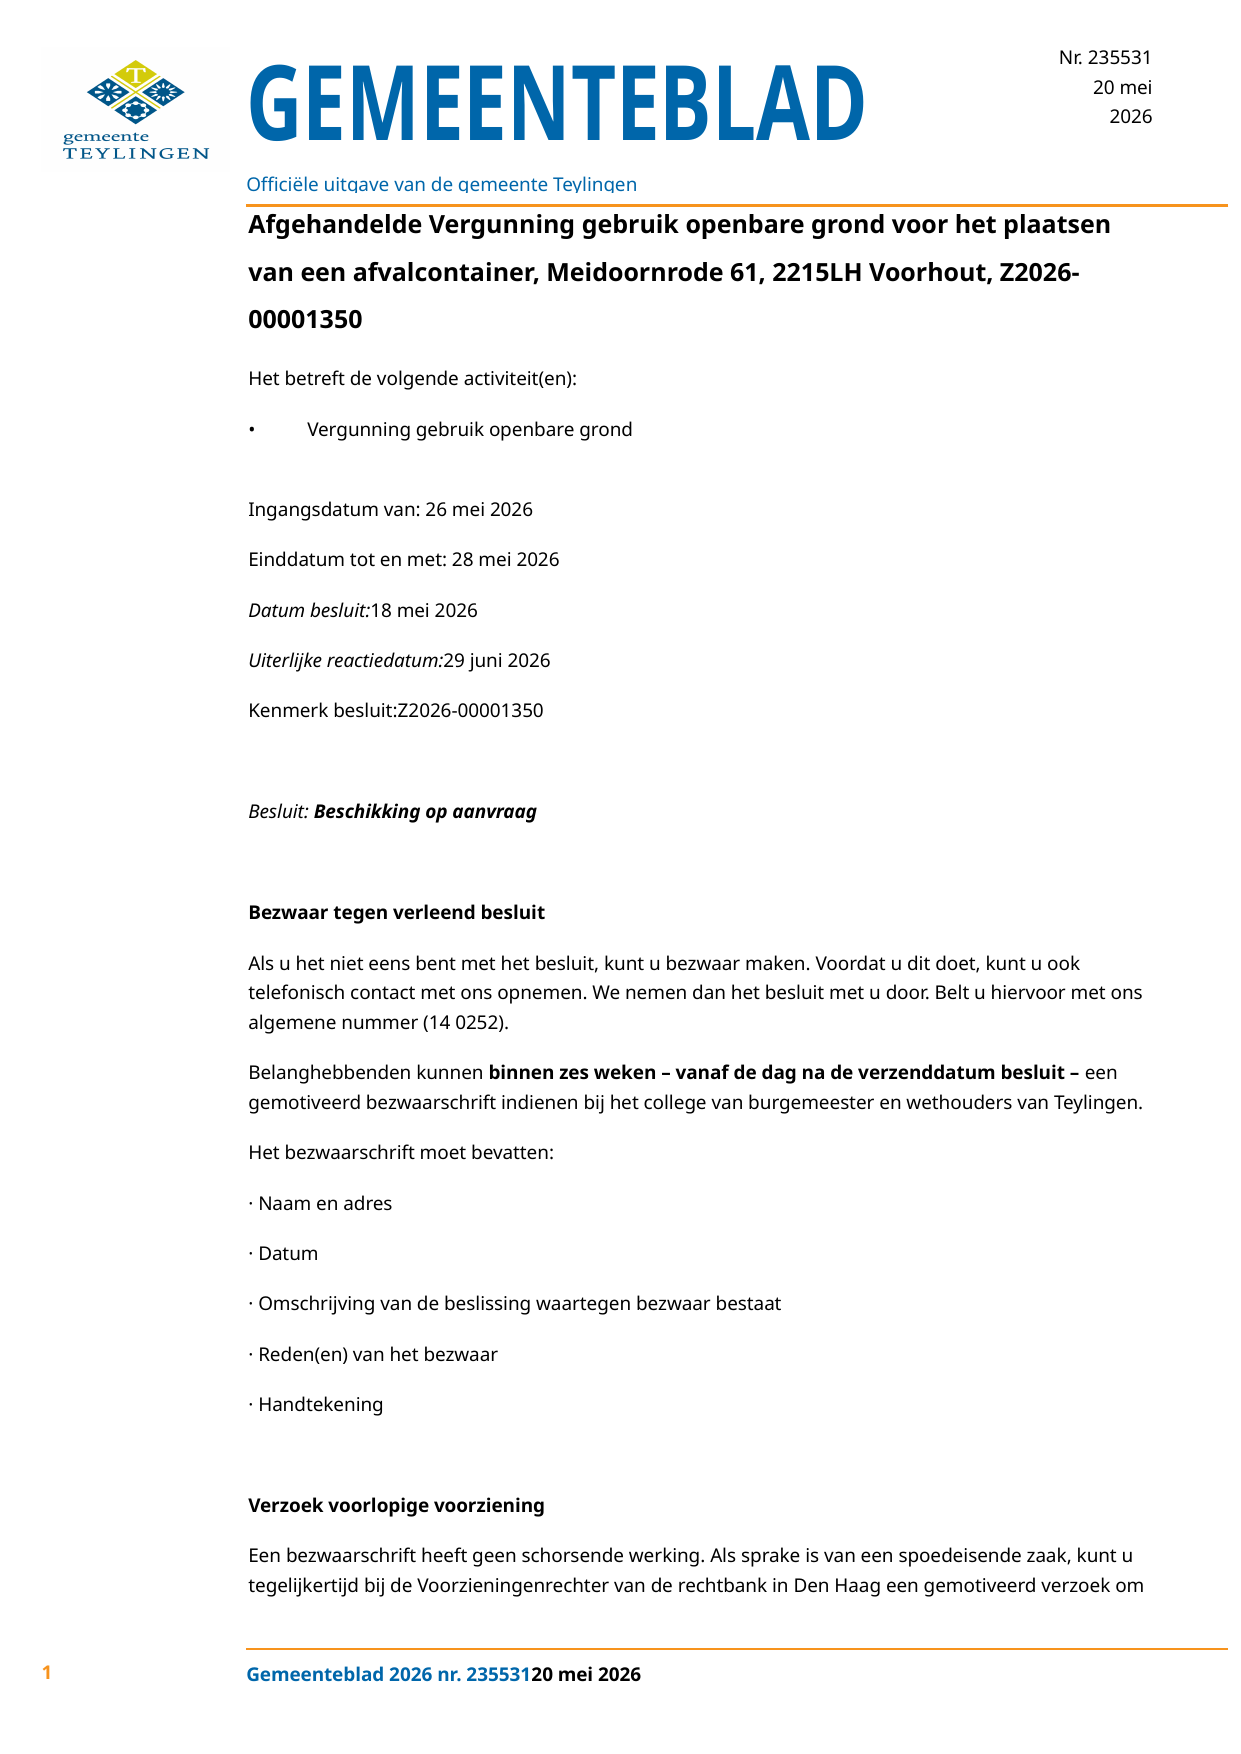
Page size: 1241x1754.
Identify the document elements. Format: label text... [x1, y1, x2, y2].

text Ingangsdatum van: 26 mei 2026 [248, 496, 1152, 522]
text Het betreft de volgende activiteit(en): [248, 366, 1152, 391]
text · Omschrijving van de beslissing waartegen bezwaar bestaat [248, 1291, 1152, 1316]
text Besluit: Beschikking op aanvraag [248, 798, 1152, 824]
text Het bezwaarschrift moet bevatten: [248, 1139, 1152, 1165]
text Bezwaar tegen verleend besluit [248, 899, 1152, 925]
text Kenmerk besluit:Z2026-00001350 [248, 698, 1152, 723]
text · Handtekening [248, 1391, 1152, 1417]
text Uiterlijke reactiedatum:29 juni 2026 [248, 647, 1152, 673]
text · Naam en adres [248, 1190, 1152, 1215]
list Vergunning gebruik openbare grond [248, 416, 1152, 442]
text Een bezwaarschrift heeft geen schorsende werking. Als sprake is van een spoedeisende zaak, kunt u tegelijkertijd bij de Voorzieningenrechter van de rechtbank in Den Haag een gemotiveerd verzoek om [248, 1543, 1152, 1598]
text Datum besluit:18 mei 2026 [248, 597, 1152, 622]
text Einddatum tot en met: 28 mei 2026 [248, 546, 1152, 572]
text · Datum [248, 1240, 1152, 1266]
picture [41, 47, 231, 172]
text · Reden(en) van het bezwaar [248, 1341, 1152, 1367]
text Afgehandelde Vergunning gebruik openbare grond voor het plaatsen van een afvalcontainer, Meidoornrode 61, 2215LH Voorhout, Z2026-00001350 [248, 207, 1152, 336]
text Als u het niet eens bent met het besluit, kunt u bezwaar maken. Voordat u dit doet, kunt u ook telefonisch contact met ons opnemen. We nemen dan het besluit met u door. Belt u hiervoor met ons algemene nummer (14 0252). [248, 950, 1152, 1034]
text Verzoek voorlopige voorziening [248, 1492, 1152, 1518]
text Belanghebbenden kunnen binnen zes weken – vanaf de dag na de verzenddatum besluit – een gemotiveerd bezwaarschrift indienen bij het college van burgemeester en wethouders van Teylingen. [248, 1059, 1152, 1114]
